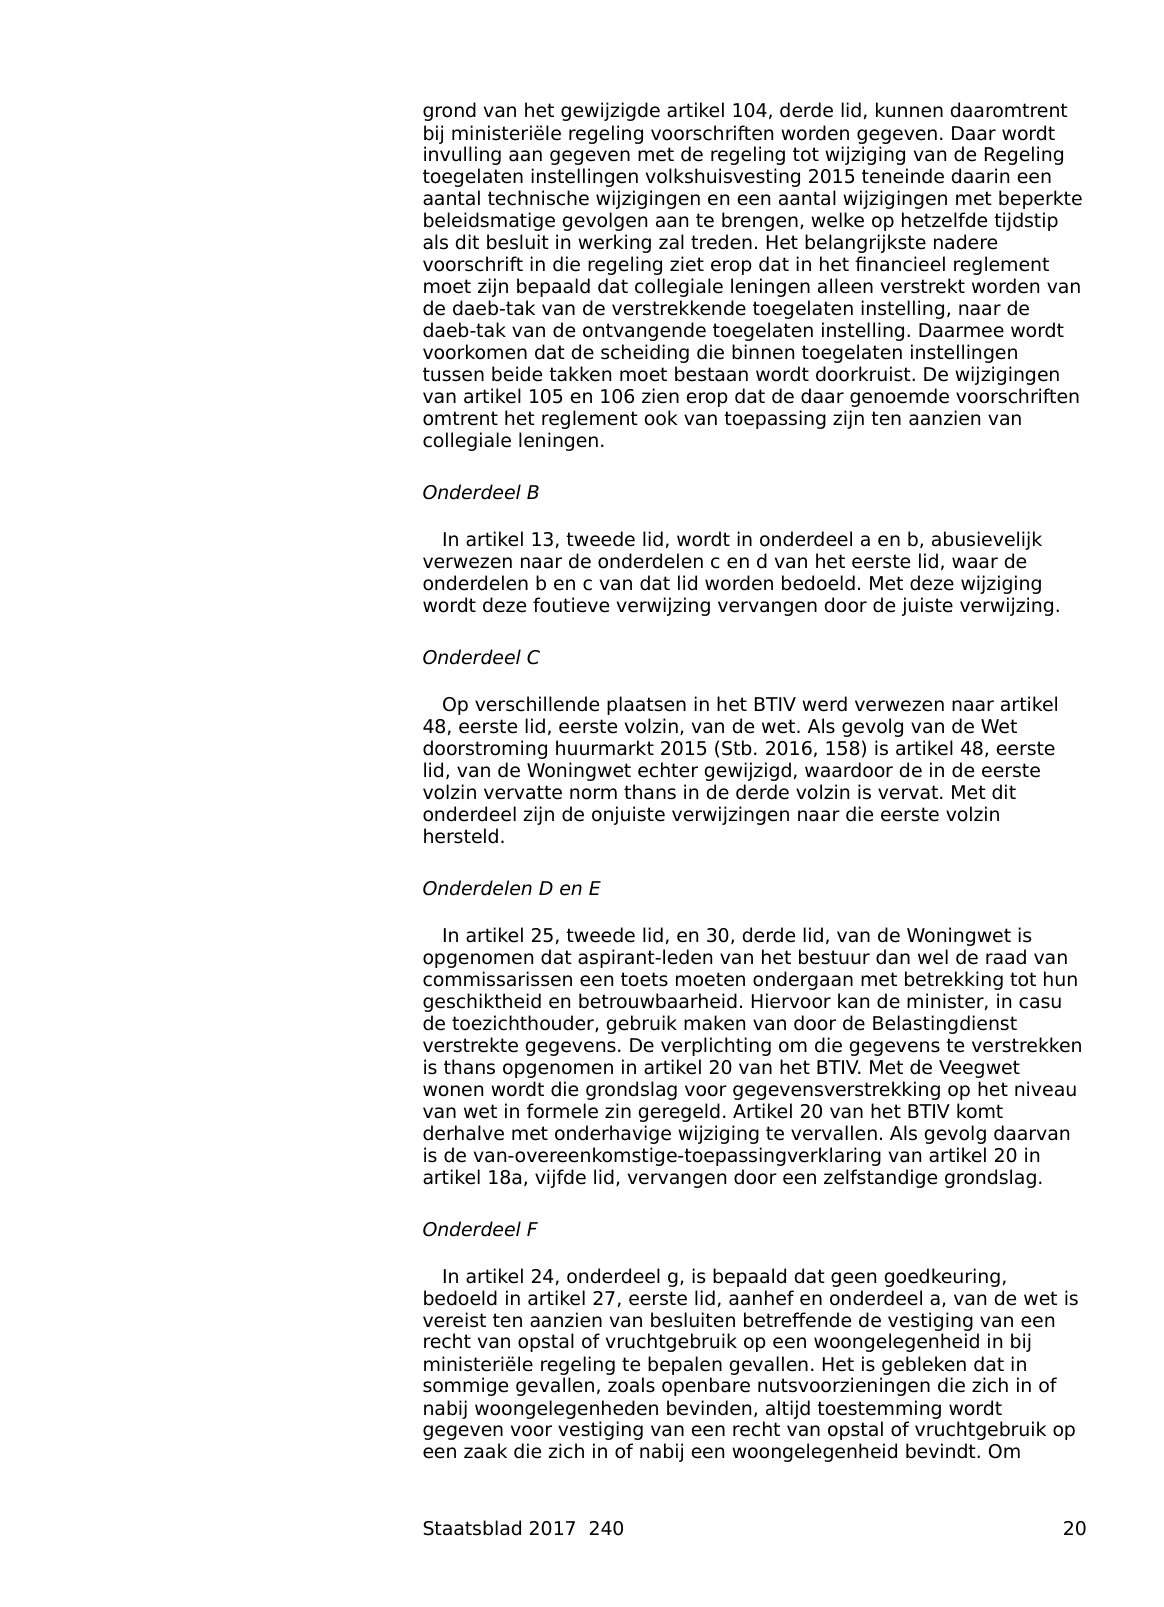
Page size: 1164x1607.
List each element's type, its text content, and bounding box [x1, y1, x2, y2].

subtitle Onderdeel B [422, 482, 1087, 504]
subtitle Onderdelen D en E [422, 878, 1087, 900]
subtitle Onderdeel C [422, 647, 1087, 669]
text grond van het gewijzigde artikel 104, derde lid, kunnen daaromtrent bij ministeriële regeling voorschriften worden gegeven. Daar wordt invulling aan gegeven met de regeling tot wijziging van de Regeling toegelaten instellingen volkshuisvesting 2015 teneinde daarin een aantal technische wijzigingen en een aantal wijzigingen met beperkte beleidsmatige gevolgen aan te brengen, welke op hetzelfde tijdstip als dit besluit in werking zal treden. Het belangrijkste nadere voorschrift in die regeling ziet erop dat in het financieel reglement moet zijn bepaald dat collegiale leningen alleen verstrekt worden van de daeb-tak van de verstrekkende toegelaten instelling, naar de daeb-tak van de ontvangende toegelaten instelling. Daarmee wordt voorkomen dat de scheiding die binnen toegelaten instellingen tussen beide takken moet bestaan wordt doorkruist. De wijzigingen van artikel 105 en 106 zien erop dat de daar genoemde voorschriften omtrent het reglement ook van toepassing zijn ten aanzien van collegiale leningen. [422, 100, 1087, 452]
text In artikel 24, onderdeel g, is bepaald dat geen goedkeuring, bedoeld in artikel 27, eerste lid, aanhef en onderdeel a, van de wet is vereist ten aanzien van besluiten betreffende de vestiging van een recht van opstal of vruchtgebruik op een woongelegenheid in bij ministeriële regeling te bepalen gevallen. Het is gebleken dat in sommige gevallen, zoals openbare nutsvoorzieningen die zich in of nabij woongelegenheden bevinden, altijd toestemming wordt gegeven voor vestiging van een recht van opstal of vruchtgebruik op een zaak die zich in of nabij een woongelegenheid bevindt. Om [422, 1266, 1087, 1463]
text Op verschillende plaatsen in het BTIV werd verwezen naar artikel 48, eerste lid, eerste volzin, van de wet. Als gevolg van de Wet doorstroming huurmarkt 2015 (Stb. 2016, 158) is artikel 48, eerste lid, van de Woningwet echter gewijzigd, waardoor de in de eerste volzin vervatte norm thans in de derde volzin is vervat. Met dit onderdeel zijn de onjuiste verwijzingen naar die eerste volzin hersteld. [422, 694, 1087, 848]
text In artikel 25, tweede lid, en 30, derde lid, van de Woningwet is opgenomen dat aspirant-leden van het bestuur dan wel de raad van commissarissen een toets moeten ondergaan met betrekking tot hun geschiktheid en betrouwbaarheid. Hiervoor kan de minister, in casu de toezichthouder, gebruik maken van door de Belastingdienst verstrekte gegevens. De verplichting om die gegevens te verstrekken is thans opgenomen in artikel 20 van het BTIV. Met de Veegwet wonen wordt die grondslag voor gegevensverstrekking op het niveau van wet in formele zin geregeld. Artikel 20 van het BTIV komt derhalve met onderhavige wijziging te vervallen. Als gevolg daarvan is de van-overeenkomstige-toepassingverklaring van artikel 20 in artikel 18a, vijfde lid, vervangen door een zelfstandige grondslag. [422, 925, 1087, 1188]
subtitle Onderdeel F [422, 1218, 1087, 1241]
text In artikel 13, tweede lid, wordt in onderdeel a en b, abusievelijk verwezen naar de onderdelen c en d van het eerste lid, waar de onderdelen b en c van dat lid worden bedoeld. Met deze wijziging wordt deze foutieve verwijzing vervangen door de juiste verwijzing. [422, 529, 1087, 617]
